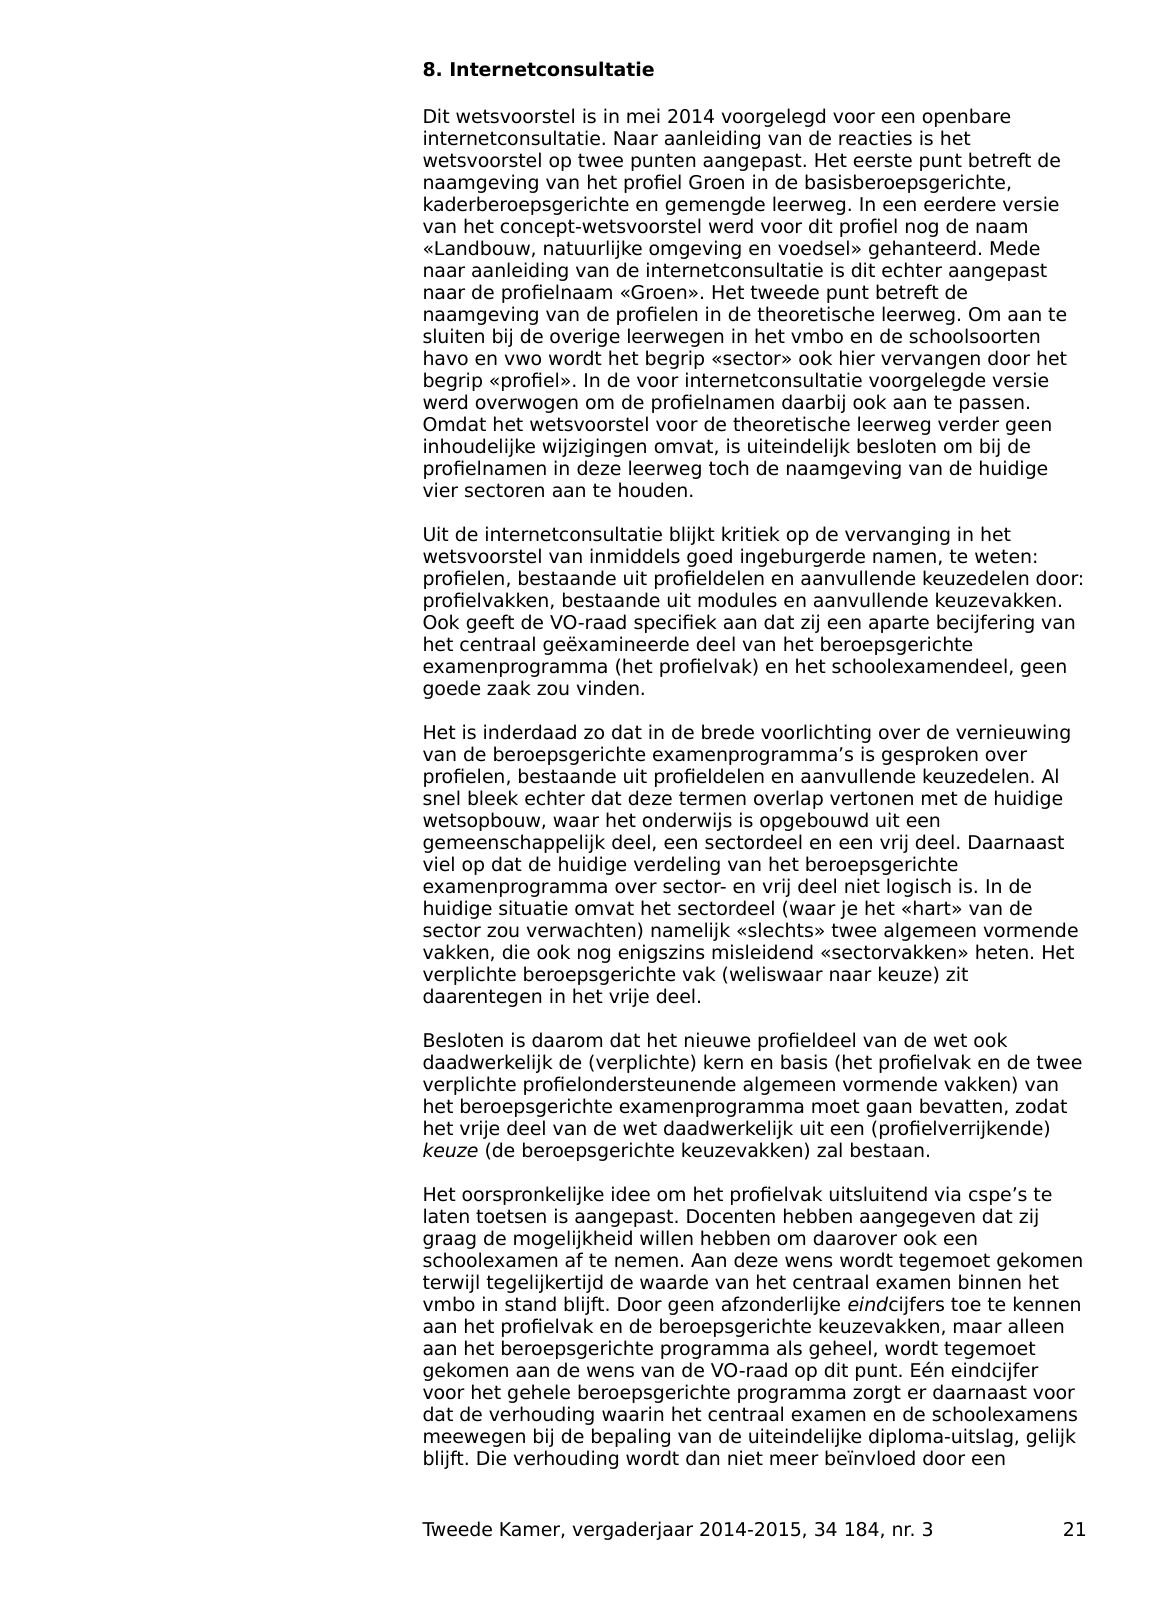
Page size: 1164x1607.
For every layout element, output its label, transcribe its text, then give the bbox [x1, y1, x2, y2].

text Dit wetsvoorstel is in mei 2014 voorgelegd voor een openbare internetconsultatie. Naar aanleiding van de reacties is het wetsvoorstel op twee punten aangepast. Het eerste punt betreft de naamgeving van het profiel Groen in de basisberoepsgerichte, kaderberoepsgerichte en gemengde leerweg. In een eerdere versie van het concept-wetsvoorstel werd voor dit profiel nog de naam «Landbouw, natuurlijke omgeving en voedsel» gehanteerd. Mede naar aanleiding van de internetconsultatie is dit echter aangepast naar de profielnaam «Groen». Het tweede punt betreft de naamgeving van de profielen in de theoretische leerweg. Om aan te sluiten bij de overige leerwegen in het vmbo en de schoolsoorten havo en vwo wordt het begrip «sector» ook hier vervangen door het begrip «profiel». In de voor internetconsultatie voorgelegde versie werd overwogen om de profielnamen daarbij ook aan te passen. Omdat het wetsvoorstel voor de theoretische leerweg verder geen inhoudelijke wijzigingen omvat, is uiteindelijk besloten om bij de profielnamen in deze leerweg toch de naamgeving van de huidige vier sectoren aan te houden. [422, 106, 1087, 502]
text Besloten is daarom dat het nieuwe profieldeel van de wet ook daadwerkelijk de (verplichte) kern en basis (het profielvak en de twee verplichte profielondersteunende algemeen vormende vakken) van het beroepsgerichte examenprogramma moet gaan bevatten, zodat het vrije deel van de wet daadwerkelijk uit een (profielverrijkende) keuze (de beroepsgerichte keuzevakken) zal bestaan. [422, 1030, 1087, 1162]
text Uit de internetconsultatie blijkt kritiek op de vervanging in het wetsvoorstel van inmiddels goed ingeburgerde namen, te weten: profielen, bestaande uit profieldelen en aanvullende keuzedelen door: profielvakken, bestaande uit modules en aanvullende keuzevakken. Ook geeft de VO-raad specifiek aan dat zij een aparte becijfering van het centraal geëxamineerde deel van het beroepsgerichte examenprogramma (het profielvak) en het schoolexamendeel, geen goede zaak zou vinden. [422, 524, 1087, 700]
text Het is inderdaad zo dat in de brede voorlichting over de vernieuwing van de beroepsgerichte examenprogramma’s is gesproken over profielen, bestaande uit profieldelen en aanvullende keuzedelen. Al snel bleek echter dat deze termen overlap vertonen met de huidige wetsopbouw, waar het onderwijs is opgebouwd uit een gemeenschappelijk deel, een sectordeel en een vrij deel. Daarnaast viel op dat de huidige verdeling van het beroepsgerichte examenprogramma over sector- en vrij deel niet logisch is. In de huidige situatie omvat het sectordeel (waar je het «hart» van de sector zou verwachten) namelijk «slechts» twee algemeen vormende vakken, die ook nog enigszins misleidend «sectorvakken» heten. Het verplichte beroepsgerichte vak (weliswaar naar keuze) zit daarentegen in het vrije deel. [422, 722, 1087, 1008]
text Het oorspronkelijke idee om het profielvak uitsluitend via cspe’s te laten toetsen is aangepast. Docenten hebben aangegeven dat zij graag de mogelijkheid willen hebben om daarover ook een schoolexamen af te nemen. Aan deze wens wordt tegemoet gekomen terwijl tegelijkertijd de waarde van het centraal examen binnen het vmbo in stand blijft. Door geen afzonderlijke eindcijfers toe te kennen aan het profielvak en de beroepsgerichte keuzevakken, maar alleen aan het beroepsgerichte programma als geheel, wordt tegemoet gekomen aan de wens van de VO-raad op dit punt. Eén eindcijfer voor het gehele beroepsgerichte programma zorgt er daarnaast voor dat de verhouding waarin het centraal examen en de schoolexamens meewegen bij de bepaling van de uiteindelijke diploma-uitslag, gelijk blijft. Die verhouding wordt dan niet meer beïnvloed door een [422, 1184, 1087, 1469]
subtitle 8. Internetconsultatie [422, 59, 1087, 81]
